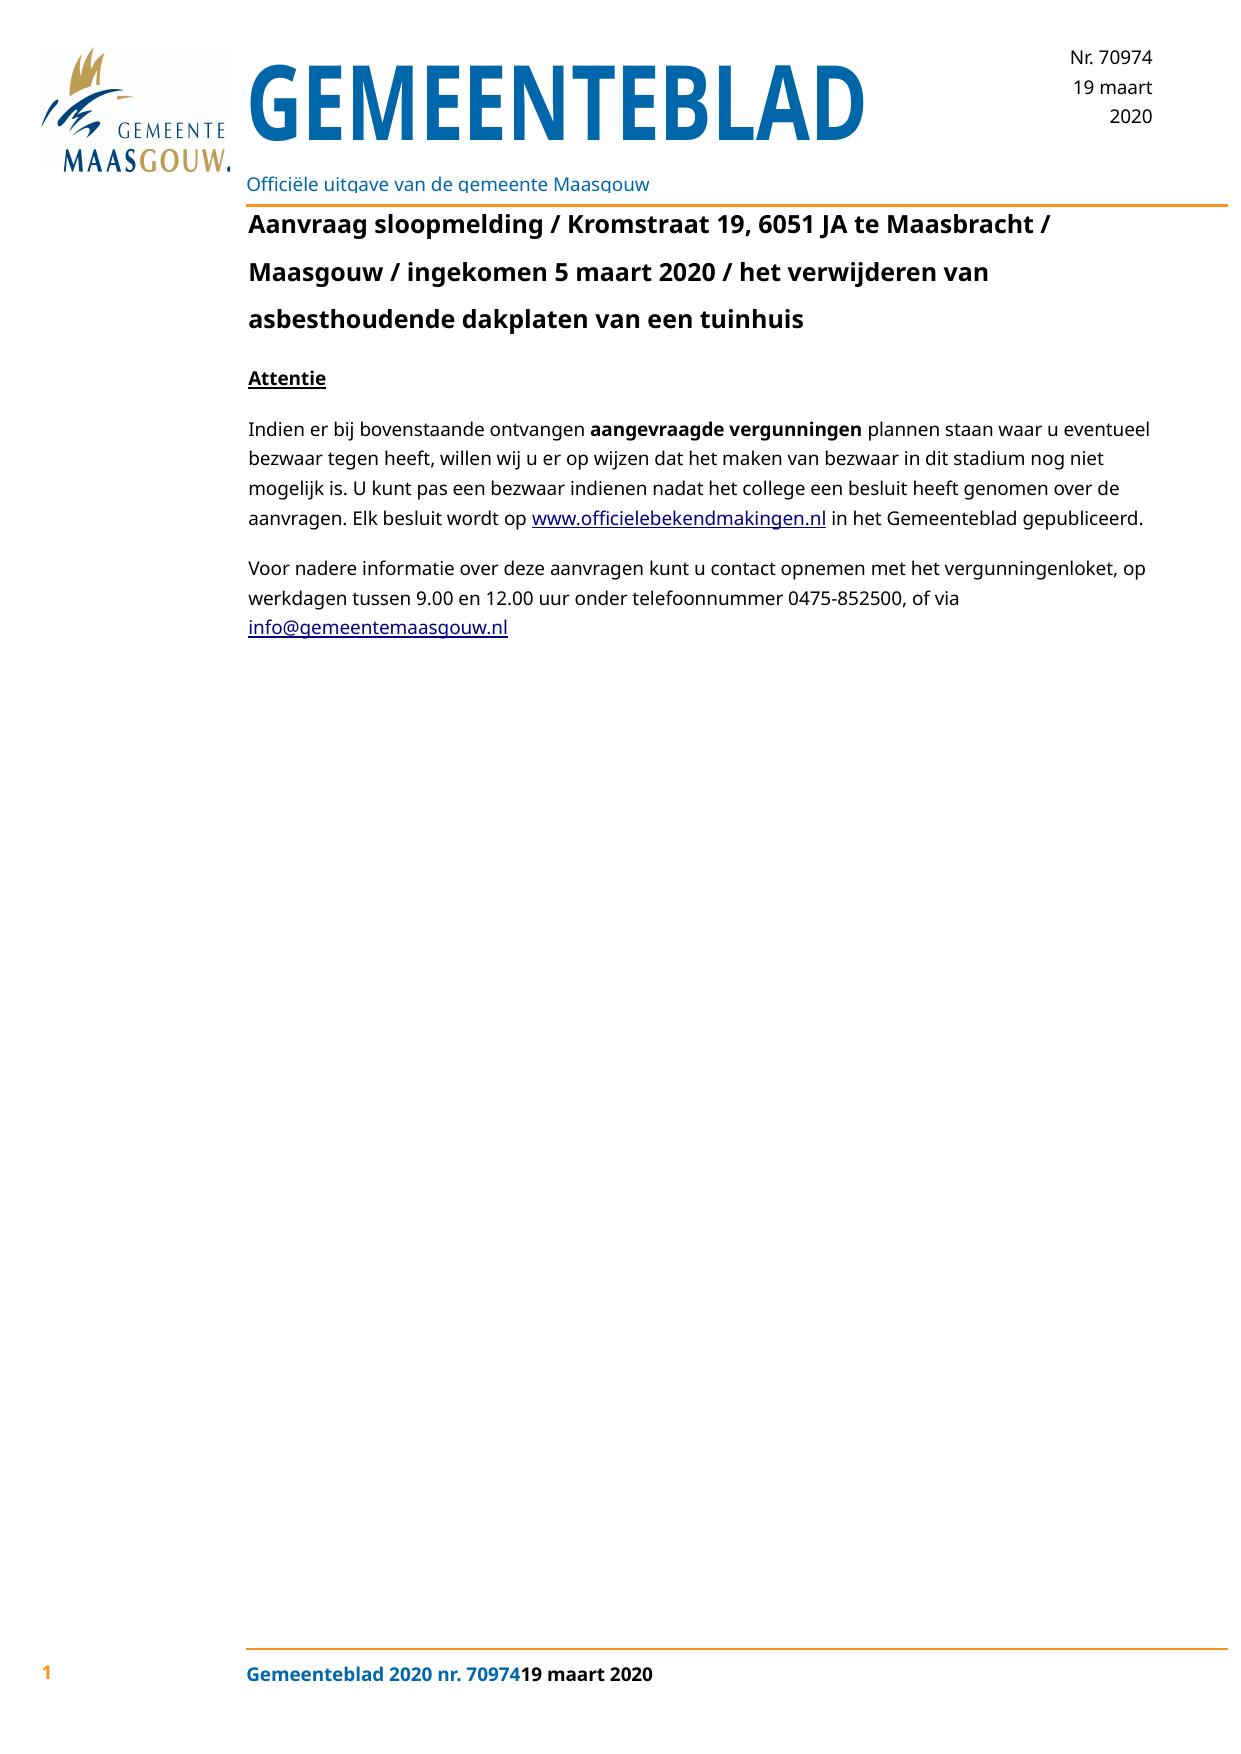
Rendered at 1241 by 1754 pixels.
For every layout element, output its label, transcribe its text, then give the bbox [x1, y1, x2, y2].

text Attentie [248, 366, 1152, 391]
text Voor nadere informatie over deze aanvragen kunt u contact opnemen met het vergunningenloket, op werkdagen tussen 9.00 en 12.00 uur onder telefoonnummer 0475-852500, of via info@gemeentemaasgouw.nl [248, 555, 1152, 640]
picture [41, 47, 231, 172]
text Indien er bij bovenstaande ontvangen aangevraagde vergunningen plannen staan waar u eventueel bezwaar tegen heeft, willen wij u er op wijzen dat het maken van bezwaar in dit stadium nog niet mogelijk is. U kunt pas een bezwaar indienen nadat het college een besluit heeft genomen over de aanvragen. Elk besluit wordt op www.officielebekendmakingen.nl in het Gemeenteblad gepubliceerd. [248, 416, 1152, 530]
text Aanvraag sloopmelding / Kromstraat 19, 6051 JA te Maasbracht / Maasgouw / ingekomen 5 maart 2020 / het verwijderen van asbesthoudende dakplaten van een tuinhuis [248, 207, 1152, 336]
